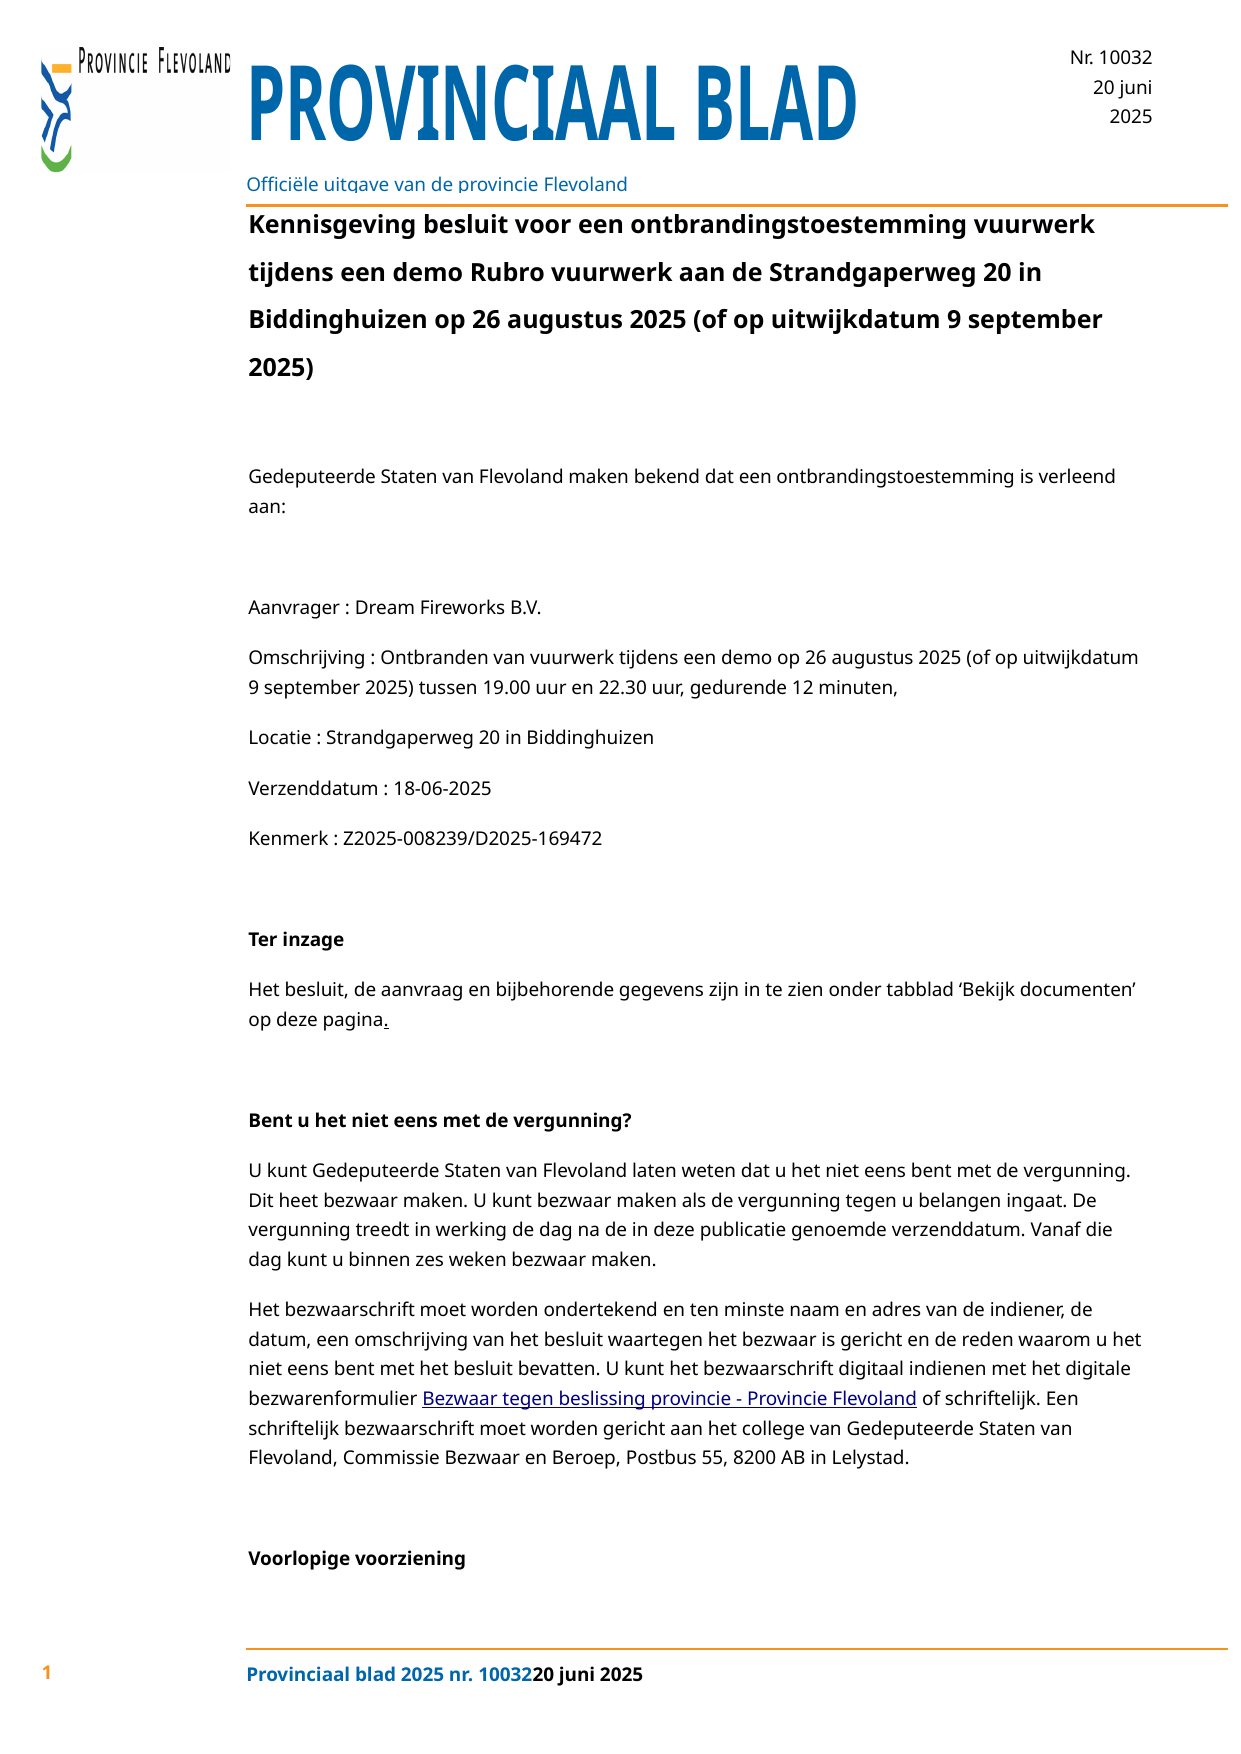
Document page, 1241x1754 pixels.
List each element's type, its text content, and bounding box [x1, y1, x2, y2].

text Het besluit, de aanvraag en bijbehorende gegevens zijn in te zien onder tabblad ‘Bekijk documenten’ op deze pagina. [248, 976, 1152, 1032]
text Ter inzage [248, 926, 1152, 952]
text Locatie : Strandgaperweg 20 in Biddinghuizen [248, 724, 1152, 750]
text Gedeputeerde Staten van Flevoland maken bekend dat een ontbrandingstoestemming is verleend aan: [248, 463, 1152, 519]
text U kunt Gedeputeerde Staten van Flevoland laten weten dat u het niet eens bent met de vergunning. Dit heet bezwaar maken. U kunt bezwaar maken als de vergunning tegen u belangen ingaat. De vergunning treedt in werking de dag na de in deze publicatie genoemde verzenddatum. Vanaf die dag kunt u binnen zes weken bezwaar maken. [248, 1157, 1152, 1272]
text Omschrijving : Ontbranden van vuurwerk tijdens een demo op 26 augustus 2025 (of op uitwijkdatum 9 september 2025) tussen 19.00 uur en 22.30 uur, gedurende 12 minuten, [248, 644, 1152, 700]
text Voorlopige voorziening [248, 1545, 1152, 1571]
text Aanvrager : Dream Fireworks B.V. [248, 594, 1152, 620]
text Bent u het niet eens met de vergunning? [248, 1107, 1152, 1133]
text Het bezwaarschrift moet worden ondertekend en ten minste naam en adres van de indiener, de datum, een omschrijving van het besluit waartegen het bezwaar is gericht en de reden waarom u het niet eens bent met het besluit bevatten. U kunt het bezwaarschrift digitaal indienen met het digitale bezwarenformulier Bezwaar tegen beslissing provincie - Provincie Flevoland of schriftelijk. Een schriftelijk bezwaarschrift moet worden gericht aan het college van Gedeputeerde Staten van Flevoland, Commissie Bezwaar en Beroep, Postbus 55, 8200 AB in Lelystad. [248, 1296, 1152, 1470]
text Kenmerk : Z2025-008239/D2025-169472 [248, 825, 1152, 851]
picture [41, 47, 231, 172]
text Verzenddatum : 18-06-2025 [248, 775, 1152, 801]
text Kennisgeving besluit voor een ontbrandingstoestemming vuurwerk tijdens een demo Rubro vuurwerk aan de Strandgaperweg 20 in Biddinghuizen op 26 augustus 2025 (of op uitwijkdatum 9 september 2025) [248, 207, 1152, 384]
